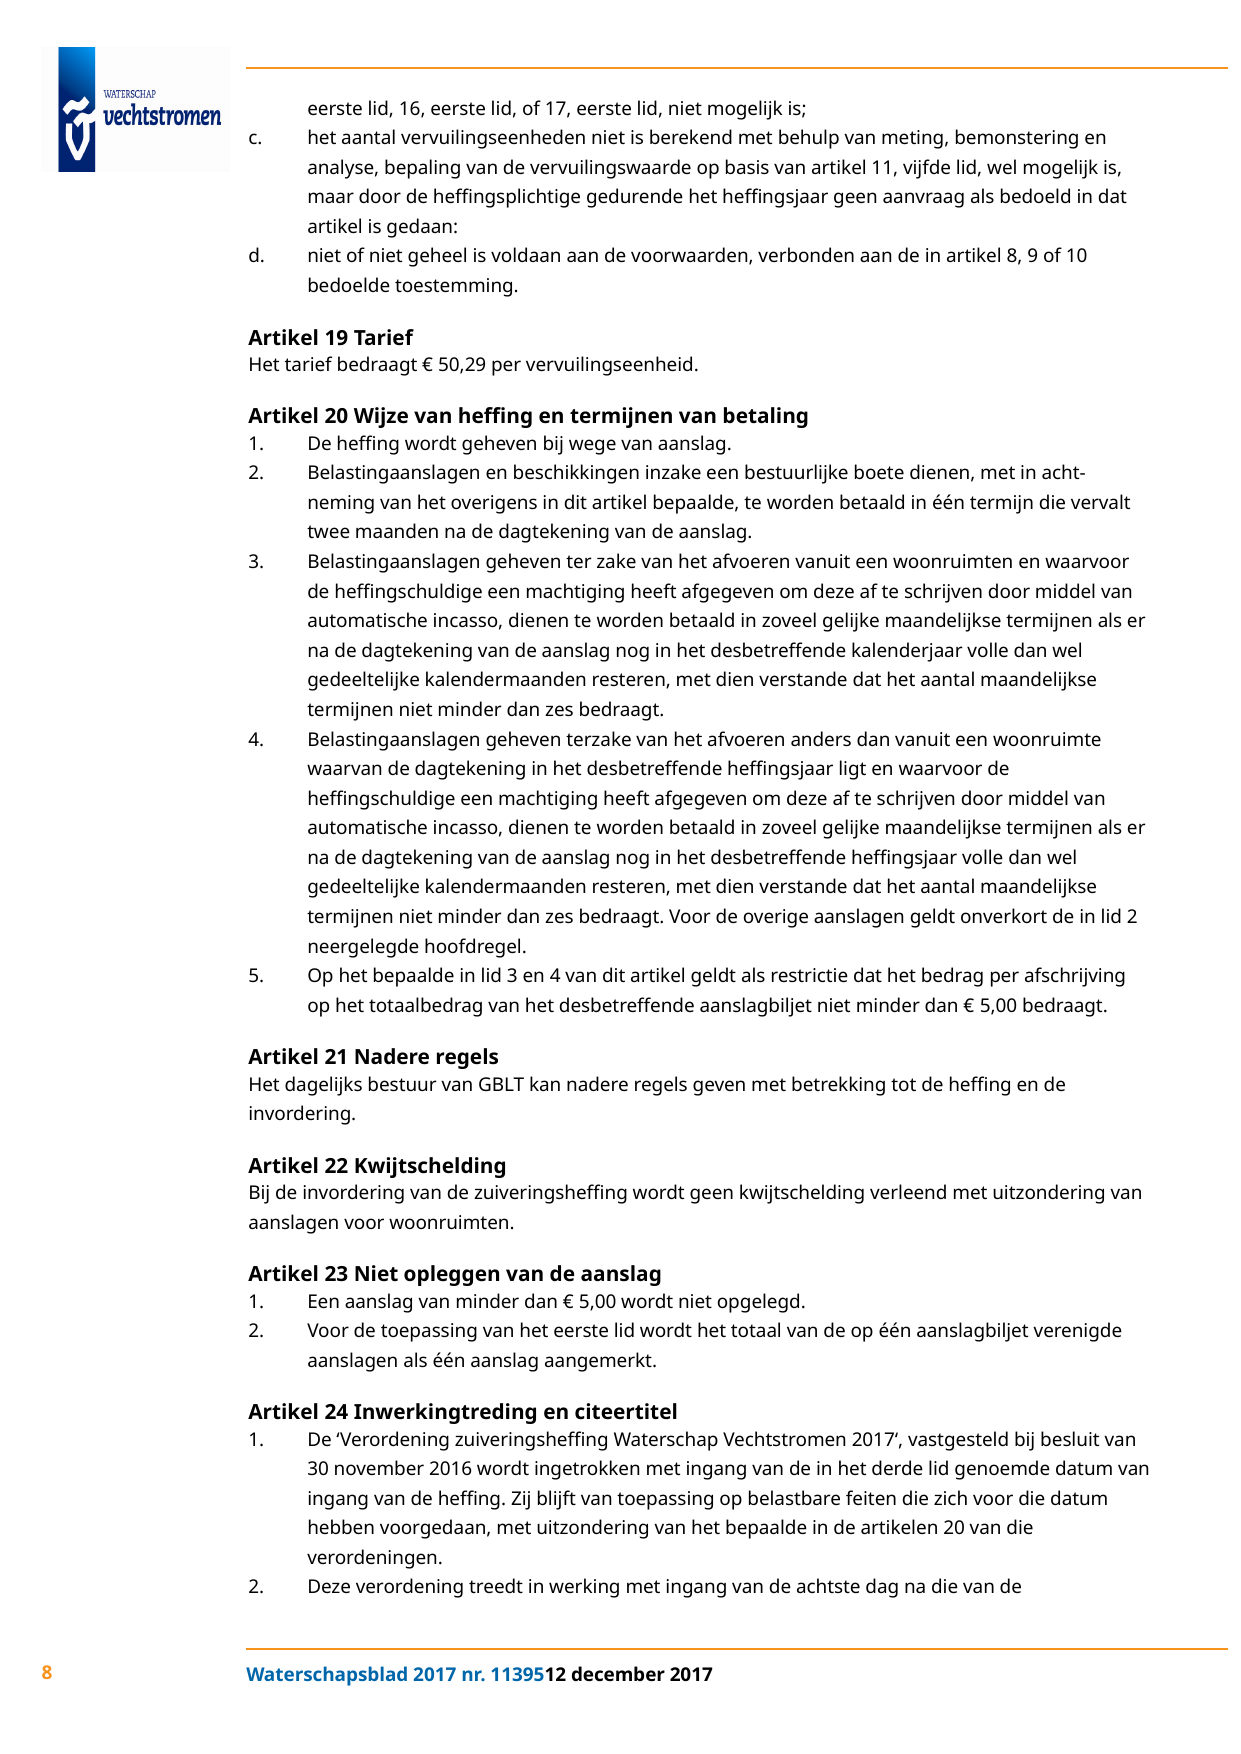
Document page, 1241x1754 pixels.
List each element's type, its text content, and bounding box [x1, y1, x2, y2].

list niet of niet geheel is voldaan aan de voorwaarden, verbonden aan de in artikel 8, 9 of 10 bedoelde toestemming. [248, 243, 1152, 298]
list De ‘Verordening zuiveringsheffing Waterschap Vechtstromen 2017‘, vastgesteld bij besluit van 30 november 2016 wordt ingetrokken met ingang van de in het derde lid genoemde datum van ingang van de heffing. Zij blijft van toepassing op belastbare feiten die zich voor die datum hebben voorgedaan, met uitzondering van het bepaalde in de artikelen 20 van die verordeningen. [248, 1426, 1152, 1570]
text Artikel 23 Niet opleggen van de aanslag [248, 1259, 1152, 1288]
list Een aanslag van minder dan € 5,00 wordt niet opgelegd. [248, 1288, 1152, 1313]
list Voor de toepassing van het eerste lid wordt het totaal van de op één aanslagbiljet verenigde aanslagen als één aanslag aangemerkt. [248, 1317, 1152, 1373]
text Artikel 22 Kwijtschelding [248, 1151, 1152, 1179]
text Artikel 24 Inwerkingtreding en citeertitel [248, 1397, 1152, 1426]
list Belastingaanslagen geheven terzake van het afvoeren anders dan vanuit een woonruimte waarvan de dagtekening in het desbetreffende heffingsjaar ligt en waarvoor de heffingschuldige een machtiging heeft afgegeven om deze af te schrijven door middel van automatische incasso, dienen te worden betaald in zoveel gelijke maandelijkse termijnen als er na de dagtekening van de aanslag nog in het desbetreffende heffingsjaar volle dan wel gedeeltelijke kalendermaanden resteren, met dien verstande dat het aantal maandelijkse termijnen niet minder dan zes bedraagt. Voor de overige aanslagen geldt onverkort de in lid 2 neergelegde hoofdregel. [248, 726, 1152, 959]
list eerste lid, 16, eerste lid, of 17, eerste lid, niet mogelijk is; [248, 95, 1152, 121]
text Artikel 21 Nadere regels [248, 1042, 1152, 1071]
list Deze verordening treedt in werking met ingang van de achtste dag na die van de [248, 1574, 1152, 1599]
list Belastingaanslagen en beschikkingen inzake een bestuurlijke boete dienen, met in acht-neming van het overigens in dit artikel bepaalde, te worden betaald in één termijn die vervalt twee maanden na de dagtekening van de aanslag. [248, 459, 1152, 544]
picture [41, 47, 231, 172]
text Artikel 19 Tarief [248, 323, 1152, 351]
list De heffing wordt geheven bij wege van aanslag. [248, 430, 1152, 456]
text Bij de invordering van de zuiveringsheffing wordt geen kwijtschelding verleend met uitzondering van aanslagen voor woonruimten. [248, 1179, 1152, 1235]
list Belastingaanslagen geheven ter zake van het afvoeren vanuit een woonruimten en waarvoor de heffingschuldige een machtiging heeft afgegeven om deze af te schrijven door middel van automatische incasso, dienen te worden betaald in zoveel gelijke maandelijkse termijnen als er na de dagtekening van de aanslag nog in het desbetreffende kalenderjaar volle dan wel gedeeltelijke kalendermaanden resteren, met dien verstande dat het aantal maandelijkse termijnen niet minder dan zes bedraagt. [248, 548, 1152, 722]
text Het dagelijks bestuur van GBLT kan nadere regels geven met betrekking tot de heffing en de invordering. [248, 1071, 1152, 1126]
list het aantal vervuilingseenheden niet is berekend met behulp van meting, bemonstering en analyse, bepaling van de vervuilingswaarde op basis van artikel 11, vijfde lid, wel mogelijk is, maar door de heffingsplichtige gedurende het heffingsjaar geen aanvraag als bedoeld in dat artikel is gedaan: [248, 124, 1152, 239]
text Artikel 20 Wijze van heffing en termijnen van betaling [248, 402, 1152, 430]
list Op het bepaalde in lid 3 en 4 van dit artikel geldt als restrictie dat het bedrag per afschrijving op het totaalbedrag van het desbetreffende aanslagbiljet niet minder dan € 5,00 bedraagt. [248, 962, 1152, 1018]
text Het tarief bedraagt € 50,29 per vervuilingseenheid. [248, 351, 1152, 377]
